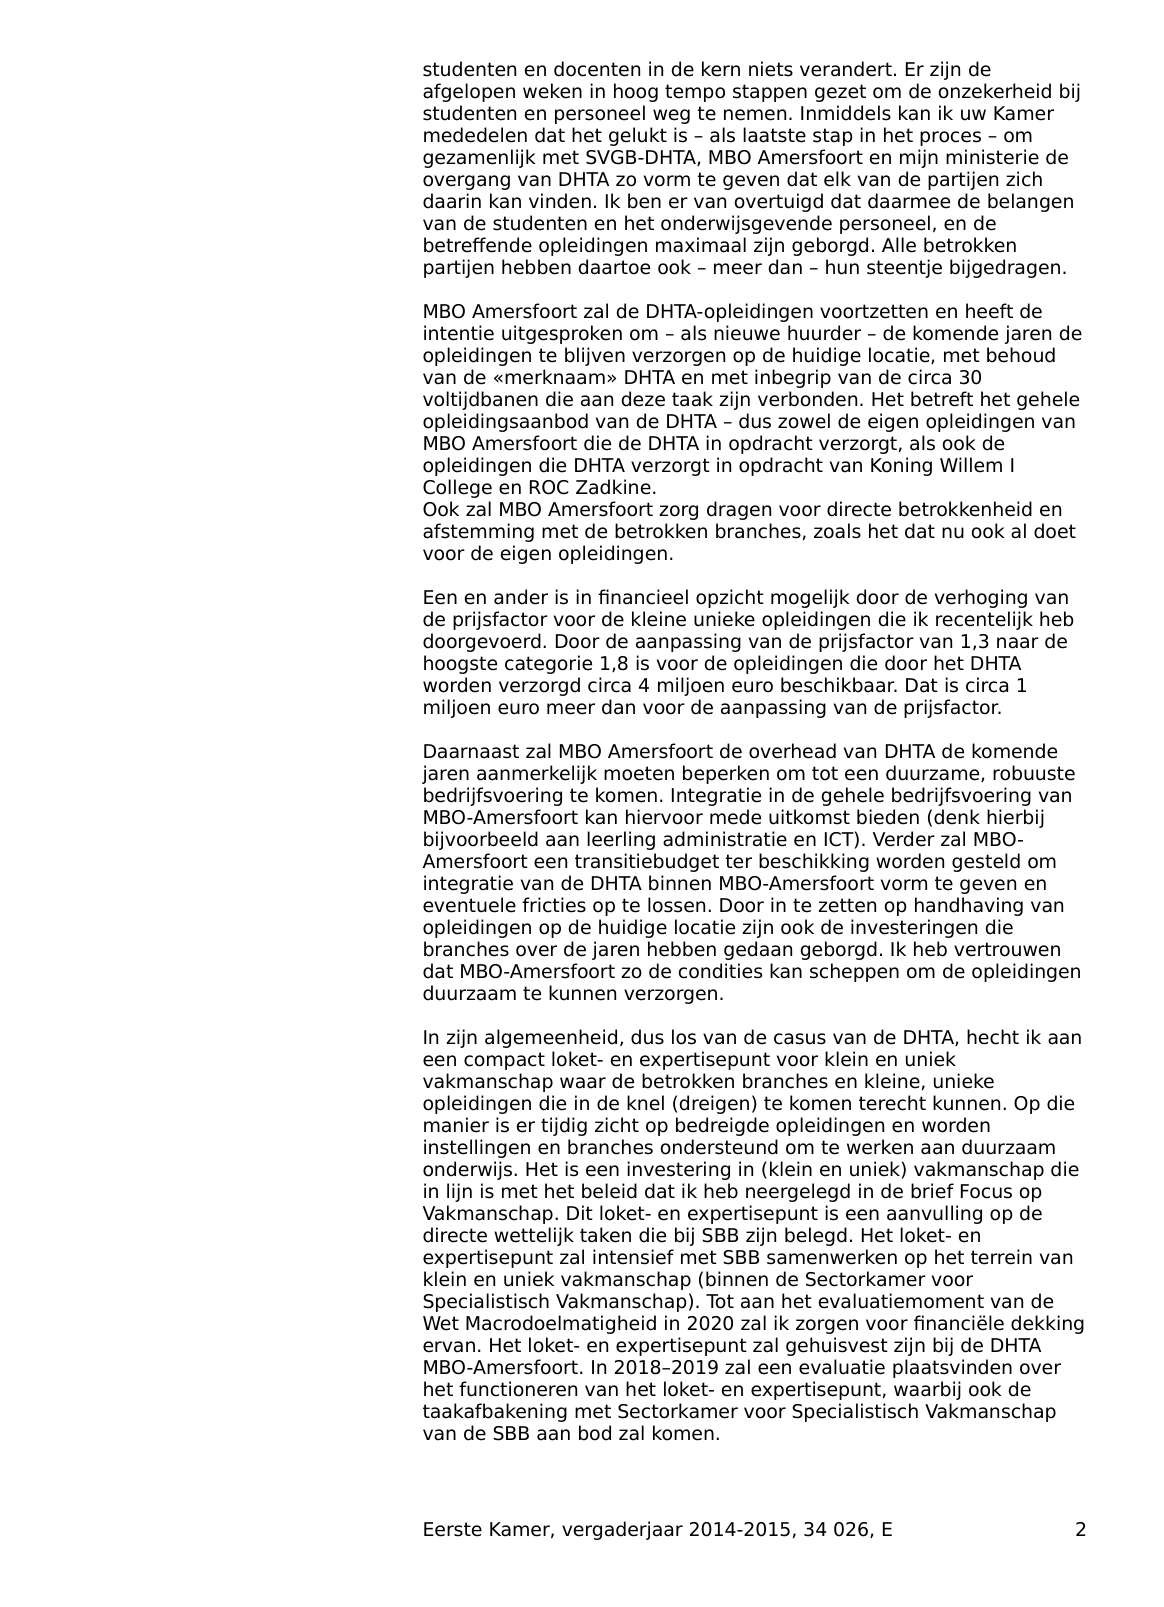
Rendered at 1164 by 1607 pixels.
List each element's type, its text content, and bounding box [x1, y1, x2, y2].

text Daarnaast zal MBO Amersfoort de overhead van DHTA de komende jaren aanmerkelijk moeten beperken om tot een duurzame, robuuste bedrijfsvoering te komen. Integratie in de gehele bedrijfsvoering van MBO-Amersfoort kan hiervoor mede uitkomst bieden (denk hierbij bijvoorbeeld aan leerling administratie en ICT). Verder zal MBO-Amersfoort een transitiebudget ter beschikking worden gesteld om integratie van de DHTA binnen MBO-Amersfoort vorm te geven en eventuele fricties op te lossen. Door in te zetten op handhaving van opleidingen op de huidige locatie zijn ook de investeringen die branches over de jaren hebben gedaan geborgd. Ik heb vertrouwen dat MBO-Amersfoort zo de condities kan scheppen om de opleidingen duurzaam te kunnen verzorgen. [422, 741, 1087, 1005]
text In zijn algemeenheid, dus los van de casus van de DHTA, hecht ik aan een compact loket- en expertisepunt voor klein en uniek vakmanschap waar de betrokken branches en kleine, unieke opleidingen die in de knel (dreigen) te komen terecht kunnen. Op die manier is er tijdig zicht op bedreigde opleidingen en worden instellingen en branches ondersteund om te werken aan duurzaam onderwijs. Het is een investering in (klein en uniek) vakmanschap die in lijn is met het beleid dat ik heb neergelegd in de brief Focus op Vakmanschap. Dit loket- en expertisepunt is een aanvulling op de directe wettelijk taken die bij SBB zijn belegd. Het loket- en expertisepunt zal intensief met SBB samenwerken op het terrein van klein en uniek vakmanschap (binnen de Sectorkamer voor Specialistisch Vakmanschap). Tot aan het evaluatiemoment van de Wet Macrodoelmatigheid in 2020 zal ik zorgen voor financiële dekking ervan. Het loket- en expertisepunt zal gehuisvest zijn bij de DHTA MBO-Amersfoort. In 2018–2019 zal een evaluatie plaatsvinden over het functioneren van het loket- en expertisepunt, waarbij ook de taakafbakening met Sectorkamer voor Specialistisch Vakmanschap van de SBB aan bod zal komen. [422, 1027, 1087, 1444]
text Ook zal MBO Amersfoort zorg dragen voor directe betrokkenheid en afstemming met de betrokken branches, zoals het dat nu ook al doet voor de eigen opleidingen. [422, 499, 1087, 565]
text studenten en docenten in de kern niets verandert. Er zijn de afgelopen weken in hoog tempo stappen gezet om de onzekerheid bij studenten en personeel weg te nemen. Inmiddels kan ik uw Kamer mededelen dat het gelukt is – als laatste stap in het proces – om gezamenlijk met SVGB-DHTA, MBO Amersfoort en mijn ministerie de overgang van DHTA zo vorm te geven dat elk van de partijen zich daarin kan vinden. Ik ben er van overtuigd dat daarmee de belangen van de studenten en het onderwijsgevende personeel, en de betreffende opleidingen maximaal zijn geborgd. Alle betrokken partijen hebben daartoe ook – meer dan – hun steentje bijgedragen. [422, 59, 1087, 279]
text Een en ander is in financieel opzicht mogelijk door de verhoging van de prijsfactor voor de kleine unieke opleidingen die ik recentelijk heb doorgevoerd. Door de aanpassing van de prijsfactor van 1,3 naar de hoogste categorie 1,8 is voor de opleidingen die door het DHTA worden verzorgd circa 4 miljoen euro beschikbaar. Dat is circa 1 miljoen euro meer dan voor de aanpassing van de prijsfactor. [422, 587, 1087, 719]
text MBO Amersfoort zal de DHTA-opleidingen voortzetten en heeft de intentie uitgesproken om – als nieuwe huurder – de komende jaren de opleidingen te blijven verzorgen op de huidige locatie, met behoud van de «merknaam» DHTA en met inbegrip van de circa 30 voltijdbanen die aan deze taak zijn verbonden. Het betreft het gehele opleidingsaanbod van de DHTA – dus zowel de eigen opleidingen van MBO Amersfoort die de DHTA in opdracht verzorgt, als ook de opleidingen die DHTA verzorgt in opdracht van Koning Willem I College en ROC Zadkine. [422, 301, 1087, 499]
